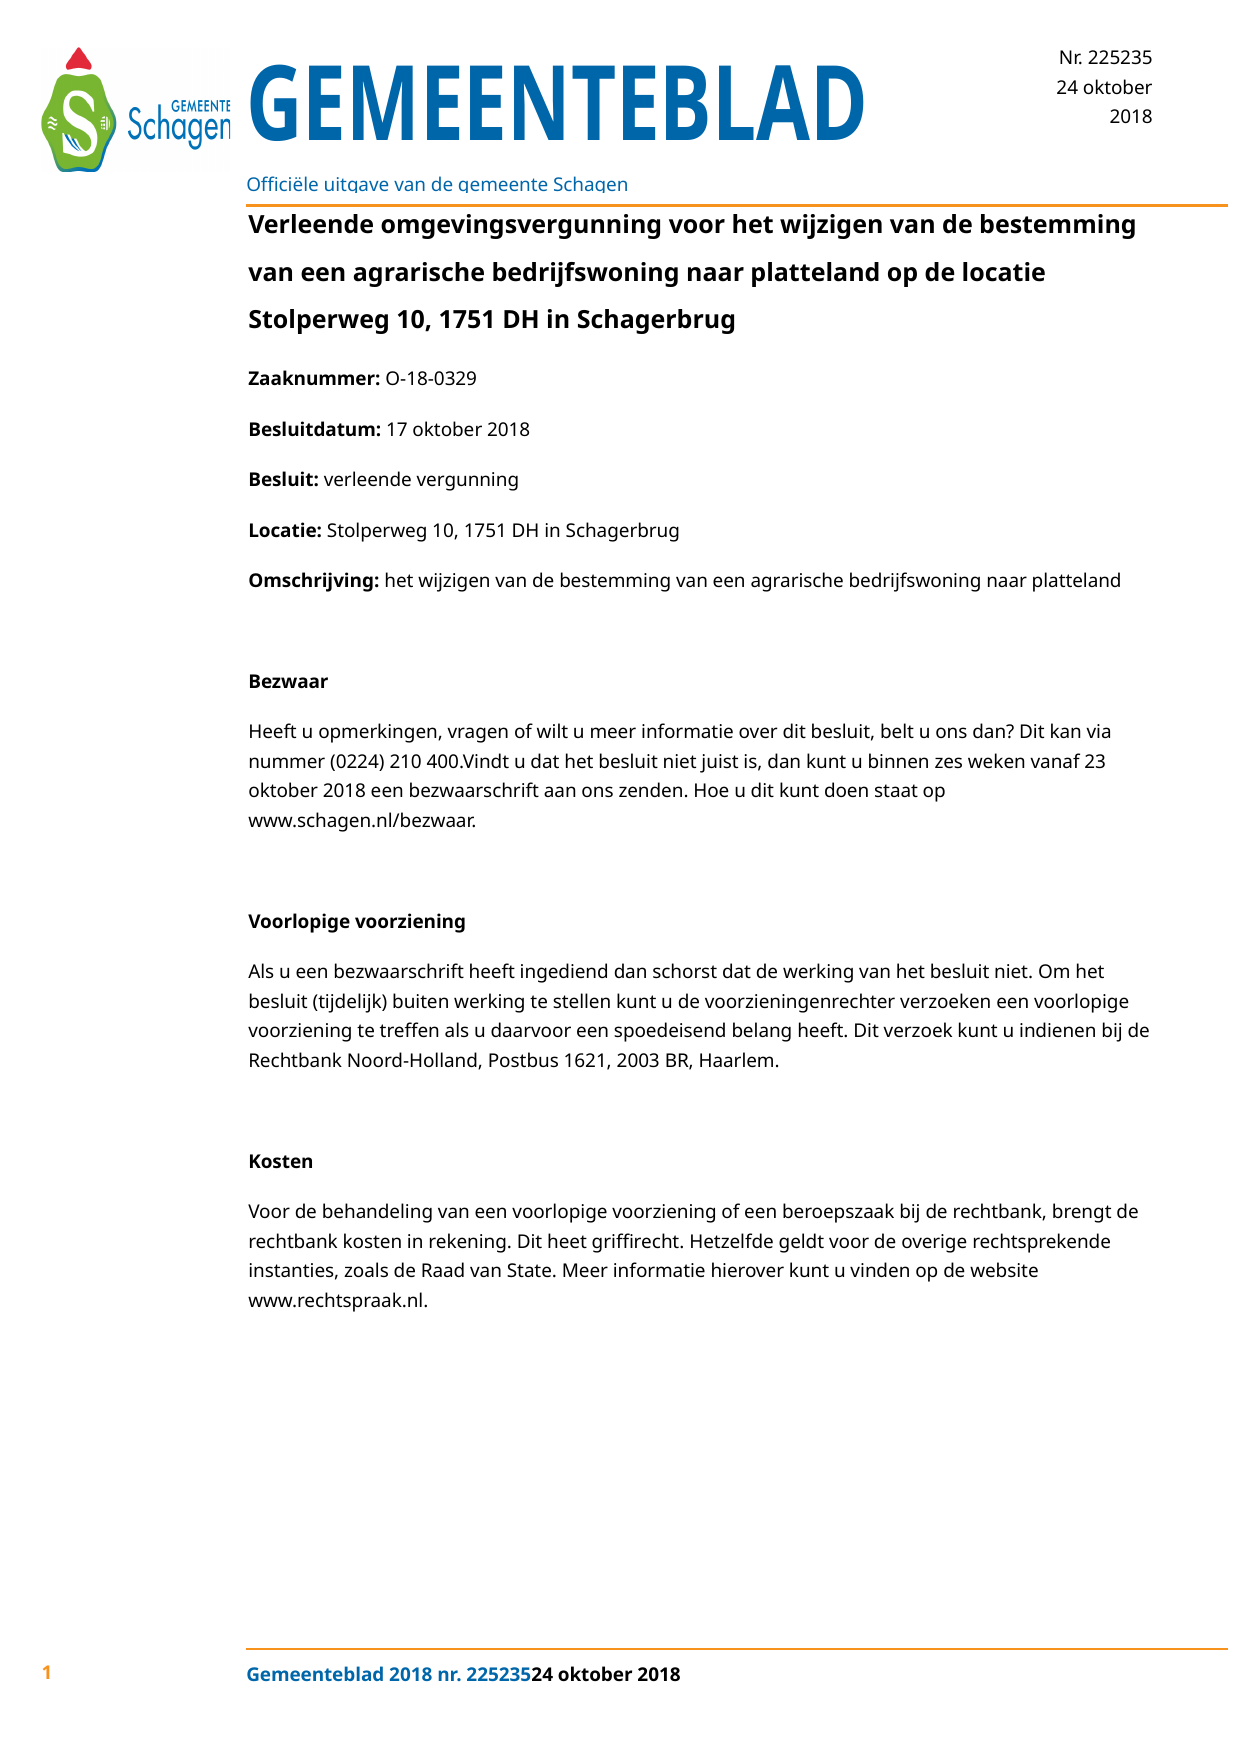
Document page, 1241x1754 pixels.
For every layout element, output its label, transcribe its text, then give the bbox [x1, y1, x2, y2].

text Zaaknummer: O-18-0329 [248, 366, 1152, 391]
text Verleende omgevingsvergunning voor het wijzigen van de bestemming van een agrarische bedrijfswoning naar platteland op de locatie Stolperweg 10, 1751 DH in Schagerbrug [248, 207, 1152, 336]
text Locatie: Stolperweg 10, 1751 DH in Schagerbrug [248, 517, 1152, 542]
text Besluitdatum: 17 oktober 2018 [248, 416, 1152, 442]
text Als u een bezwaarschrift heeft ingediend dan schorst dat de werking van het besluit niet. Om het besluit (tijdelijk) buiten werking te stellen kunt u de voorzieningenrechter verzoeken een voorlopige voorziening te treffen als u daarvoor een spoedeisend belang heeft. Dit verzoek kunt u indienen bij de Rechtbank Noord-Holland, Postbus 1621, 2003 BR, Haarlem. [248, 958, 1152, 1073]
text Heeft u opmerkingen, vragen of wilt u meer informatie over dit besluit, belt u ons dan? Dit kan via nummer (0224) 210 400.Vindt u dat het besluit niet juist is, dan kunt u binnen zes weken vanaf 23 oktober 2018 een bezwaarschrift aan ons zenden. Hoe u dit kunt doen staat op www.schagen.nl/bezwaar. [248, 718, 1152, 833]
text Kosten [248, 1148, 1152, 1174]
text Omschrijving: het wijzigen van de bestemming van een agrarische bedrijfswoning naar platteland [248, 567, 1152, 593]
text Bezwaar [248, 668, 1152, 694]
text Voorlopige voorziening [248, 908, 1152, 934]
picture [41, 47, 231, 172]
text Besluit: verleende vergunning [248, 466, 1152, 492]
text Voor de behandeling van een voorlopige voorziening of een beroepszaak bij de rechtbank, brengt de rechtbank kosten in rekening. Dit heet griffirecht. Hetzelfde geldt voor de overige rechtsprekende instanties, zoals de Raad van State. Meer informatie hierover kunt u vinden op de website www.rechtspraak.nl. [248, 1198, 1152, 1313]
